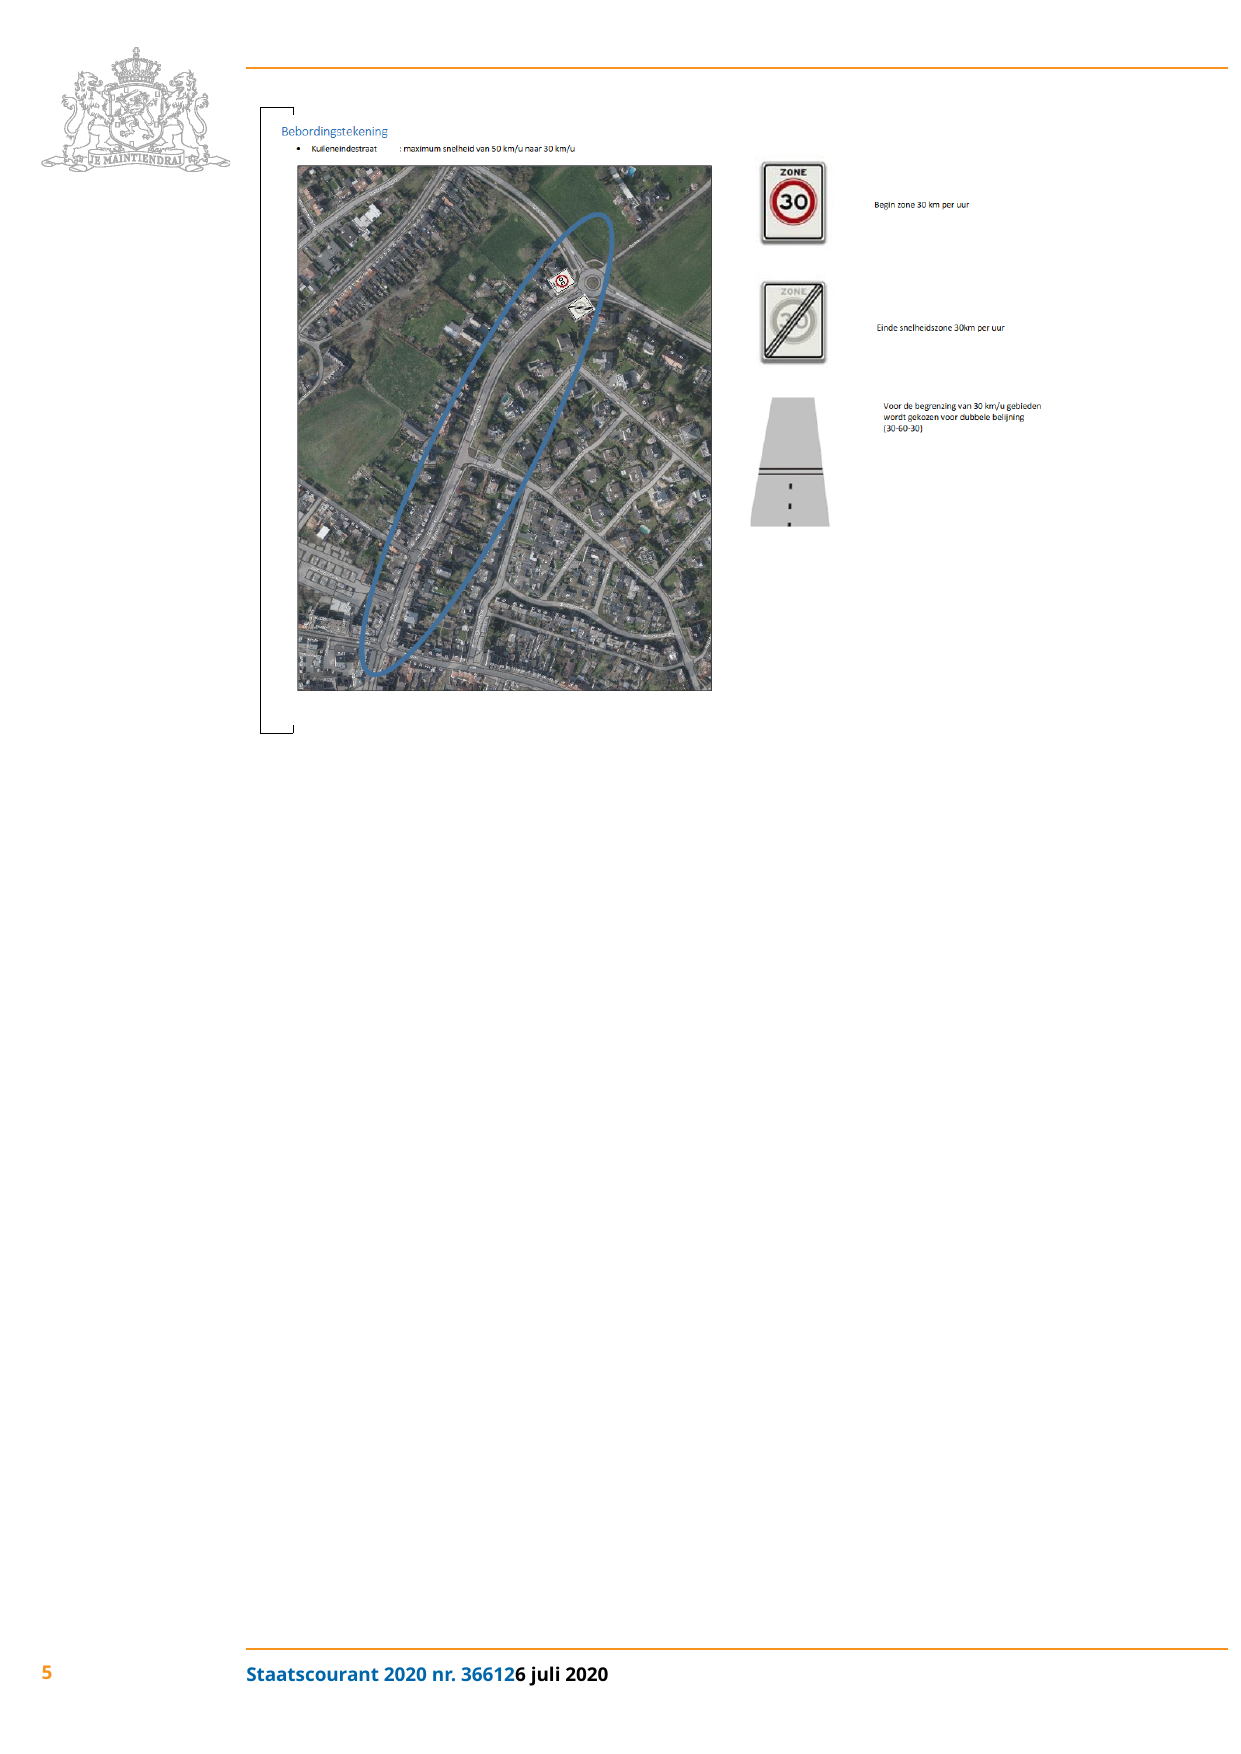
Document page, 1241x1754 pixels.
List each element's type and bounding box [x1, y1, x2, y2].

picture [268, 115, 1173, 725]
picture [41, 47, 231, 172]
